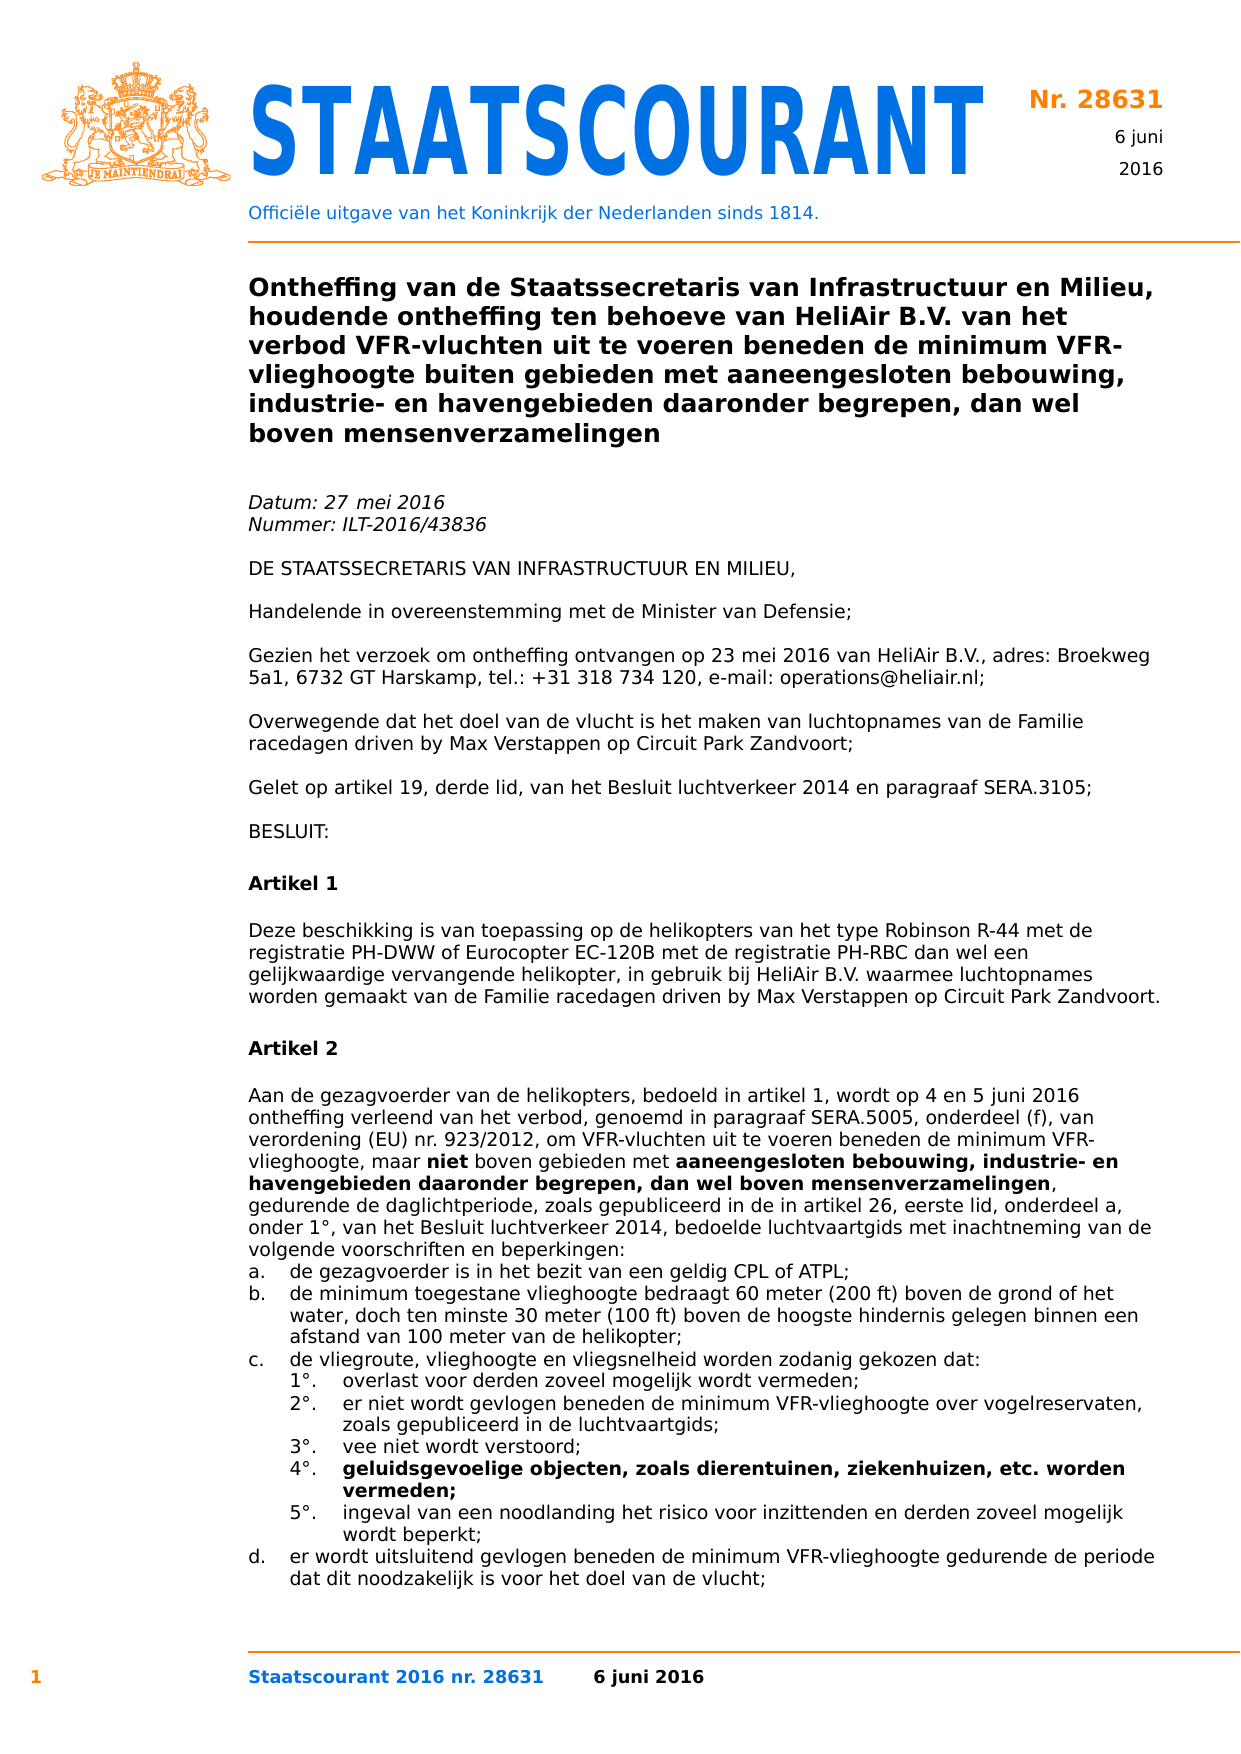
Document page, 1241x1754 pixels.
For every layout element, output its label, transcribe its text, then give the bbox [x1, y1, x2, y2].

text c. de vliegroute, vlieghoogte en vliegsnelheid worden zodanig gekozen dat: [248, 1348, 1163, 1370]
table_header Nr. 28631 [998, 62, 1240, 121]
text a. de gezagvoerder is in het bezit van een geldig CPL of ATPL; [248, 1261, 1163, 1282]
text 3°. vee niet wordt verstoord; [289, 1436, 1163, 1458]
text Handelende in overeenstemming met de Minister van Defensie; [248, 601, 1163, 623]
picture [41, 62, 231, 186]
table_header [25, 62, 248, 241]
text d. er wordt uitsluitend gevlogen beneden de minimum VFR-vlieghoogte gedurende de periode dat dit noodzakelijk is voor het doel van de vlucht; [248, 1546, 1163, 1590]
text Aan de gezagvoerder van de helikopters, bedoeld in artikel 1, wordt op 4 en 5 juni 2016 ontheffing verleend van het verbod, genoemd in paragraaf SERA.5005, onderdeel (f), van verordening (EU) nr. 923/2012, om VFR-vluchten uit te voeren beneden de minimum VFR-vlieghoogte, maar niet boven gebieden met aaneengesloten bebouwing, industrie- en havengebieden daaronder begrepen, dan wel boven mensenverzamelingen, gedurende de daglichtperiode, zoals gepubliceerd in de in artikel 26, eerste lid, onderdeel a, onder 1°, van het Besluit luchtverkeer 2014, bedoelde luchtvaartgids met inachtneming van de volgende voorschriften en beperkingen: [248, 1085, 1163, 1261]
text Nummer: ILT-2016/43836 [248, 514, 1163, 536]
text Gelet op artikel 19, derde lid, van het Besluit luchtverkeer 2014 en paragraaf SERA.3105; [248, 777, 1163, 799]
text BESLUIT: [248, 821, 1163, 843]
text 1°. overlast voor derden zoveel mogelijk wordt vermeden; [289, 1370, 1163, 1392]
text Deze beschikking is van toepassing op de helikopters van het type Robinson R-44 met de registratie PH-DWW of Eurocopter EC-120B met de registratie PH-RBC dan wel een gelijkwaardige vervangende helikopter, in gebruik bij HeliAir B.V. waarmee luchtopnames worden gemaakt van de Familie racedagen driven by Max Verstappen op Circuit Park Zandvoort. [248, 920, 1163, 1008]
subtitle Ontheffing van de Staatssecretaris van Infrastructuur en Milieu, houdende ontheffing ten behoeve van HeliAir B.V. van het verbod VFR-vluchten uit te voeren beneden de minimum VFR-vlieghoogte buiten gebieden met aaneengesloten bebouwing, industrie- en havengebieden daaronder begrepen, dan wel boven mensenverzamelingen [248, 273, 1163, 448]
text b. de minimum toegestane vlieghoogte bedraagt 60 meter (200 ft) boven de grond of het water, doch ten minste 30 meter (100 ft) boven de hoogste hindernis gelegen binnen een afstand van 100 meter van de helikopter; [248, 1282, 1163, 1348]
subtitle Artikel 2 [248, 1038, 1163, 1060]
table_header STAATSCOURANT [248, 62, 998, 203]
text 4°. geluidsgevoelige objecten, zoals dierentuinen, ziekenhuizen, etc. worden vermeden; [289, 1458, 1163, 1502]
text Overwegende dat het doel van de vlucht is het maken van luchtopnames van de Familie racedagen driven by Max Verstappen op Circuit Park Zandvoort; [248, 711, 1163, 755]
text 2°. er niet wordt gevlogen beneden de minimum VFR-vlieghoogte over vogelreservaten, zoals gepubliceerd in de luchtvaartgids; [289, 1392, 1163, 1436]
text Datum: 27 mei 2016 [248, 492, 1163, 514]
text DE STAATSSECRETARIS VAN INFRASTRUCTUUR EN MILIEU, [248, 558, 1163, 579]
table_cell Officiële uitgave van het Koninkrijk der Nederlanden sinds 1814. [248, 203, 1240, 241]
text 5°. ingeval van een noodlanding het risico voor inzittenden en derden zoveel mogelijk wordt beperkt; [289, 1502, 1163, 1546]
table_cell 2016 [998, 153, 1240, 203]
table_cell 6 juni [998, 121, 1240, 153]
subtitle Artikel 1 [248, 873, 1163, 895]
text Gezien het verzoek om ontheffing ontvangen op 23 mei 2016 van HeliAir B.V., adres: Broekweg 5a1, 6732 GT Harskamp, tel.: +31 318 734 120, e-mail: operations@heliair.nl; [248, 645, 1163, 689]
